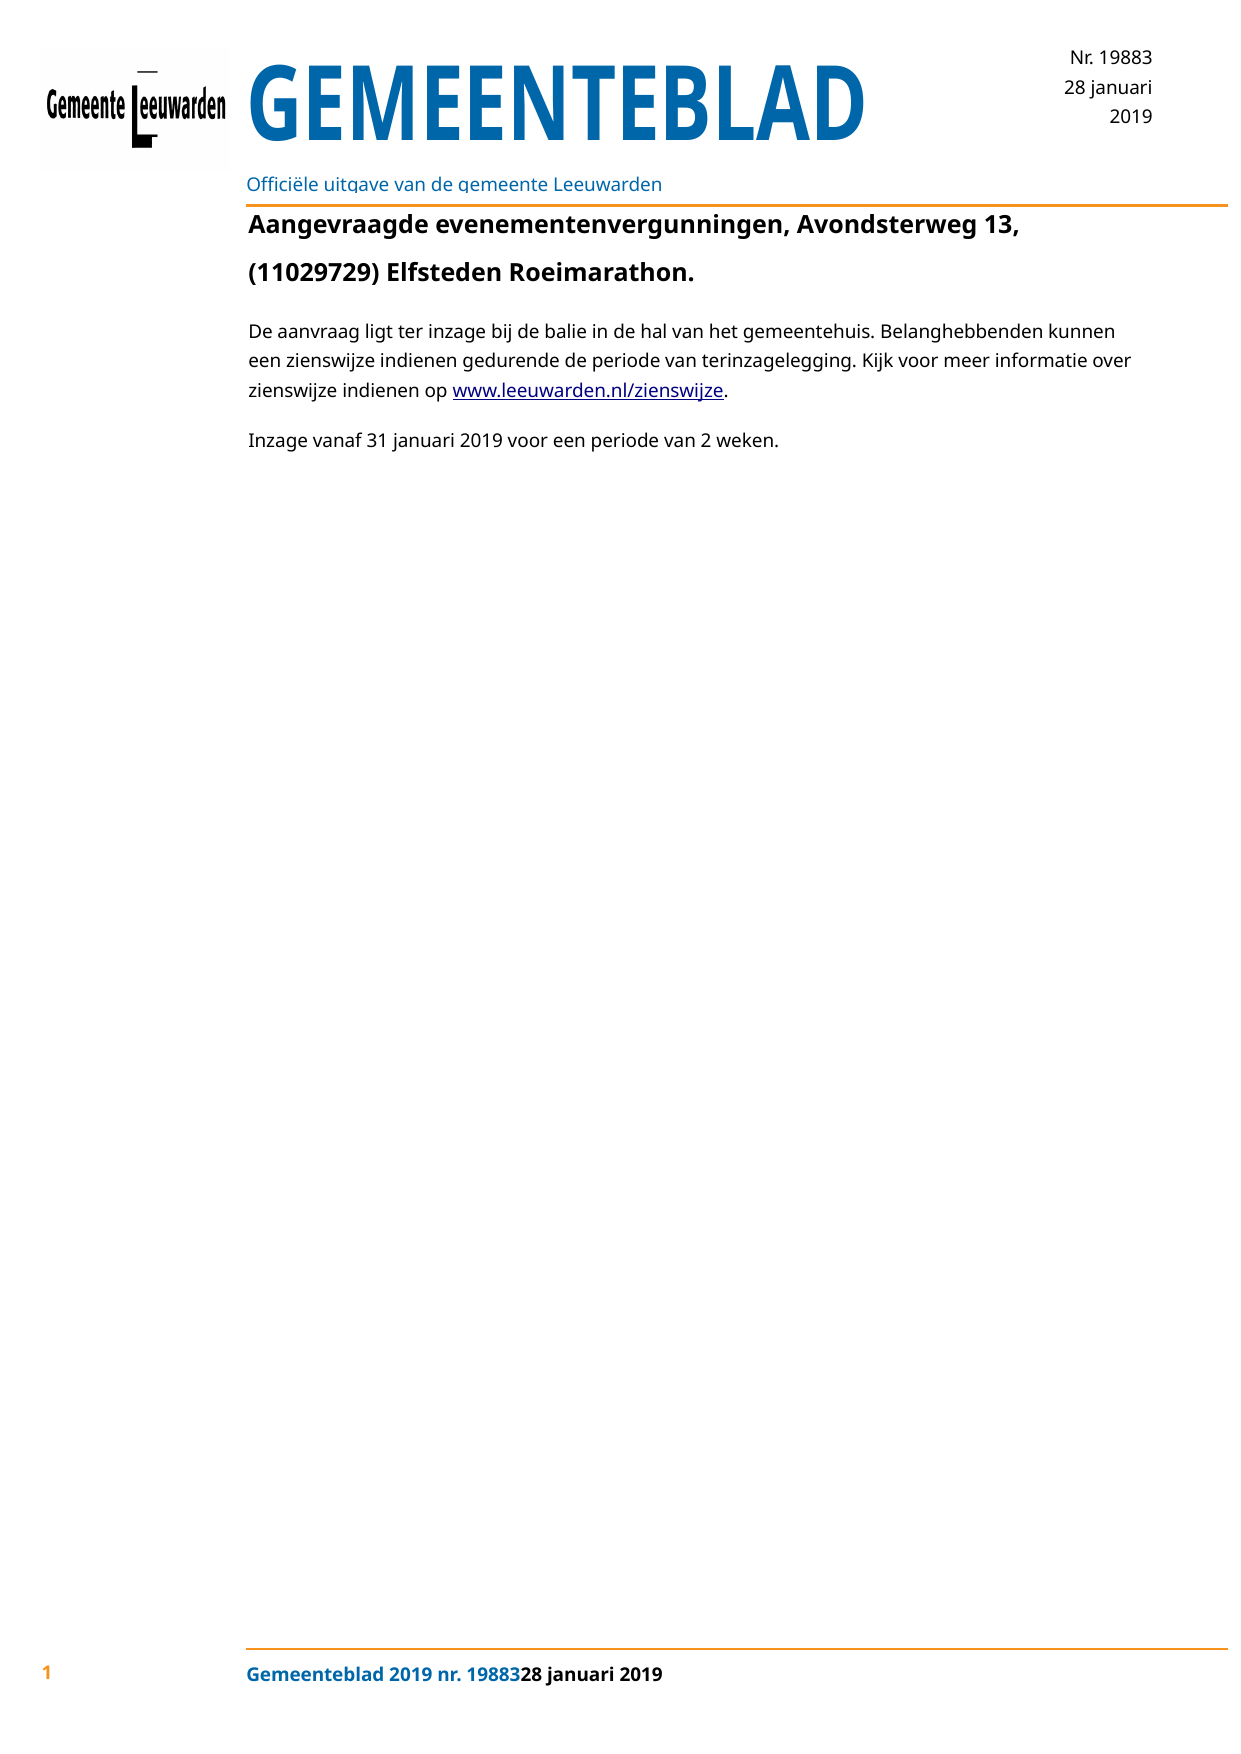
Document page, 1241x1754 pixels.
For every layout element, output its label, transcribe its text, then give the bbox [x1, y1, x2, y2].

text De aanvraag ligt ter inzage bij de balie in de hal van het gemeentehuis. Belanghebbenden kunnen een zienswijze indienen gedurende de periode van terinzagelegging. Kijk voor meer informatie over zienswijze indienen op www.leeuwarden.nl/zienswijze. [248, 318, 1152, 403]
text Aangevraagde evenementenvergunningen, Avondsterweg 13, (11029729) Elfsteden Roeimarathon. [248, 207, 1152, 288]
text Inzage vanaf 31 januari 2019 voor een periode van 2 weken. [248, 427, 1152, 453]
picture [41, 47, 231, 172]
